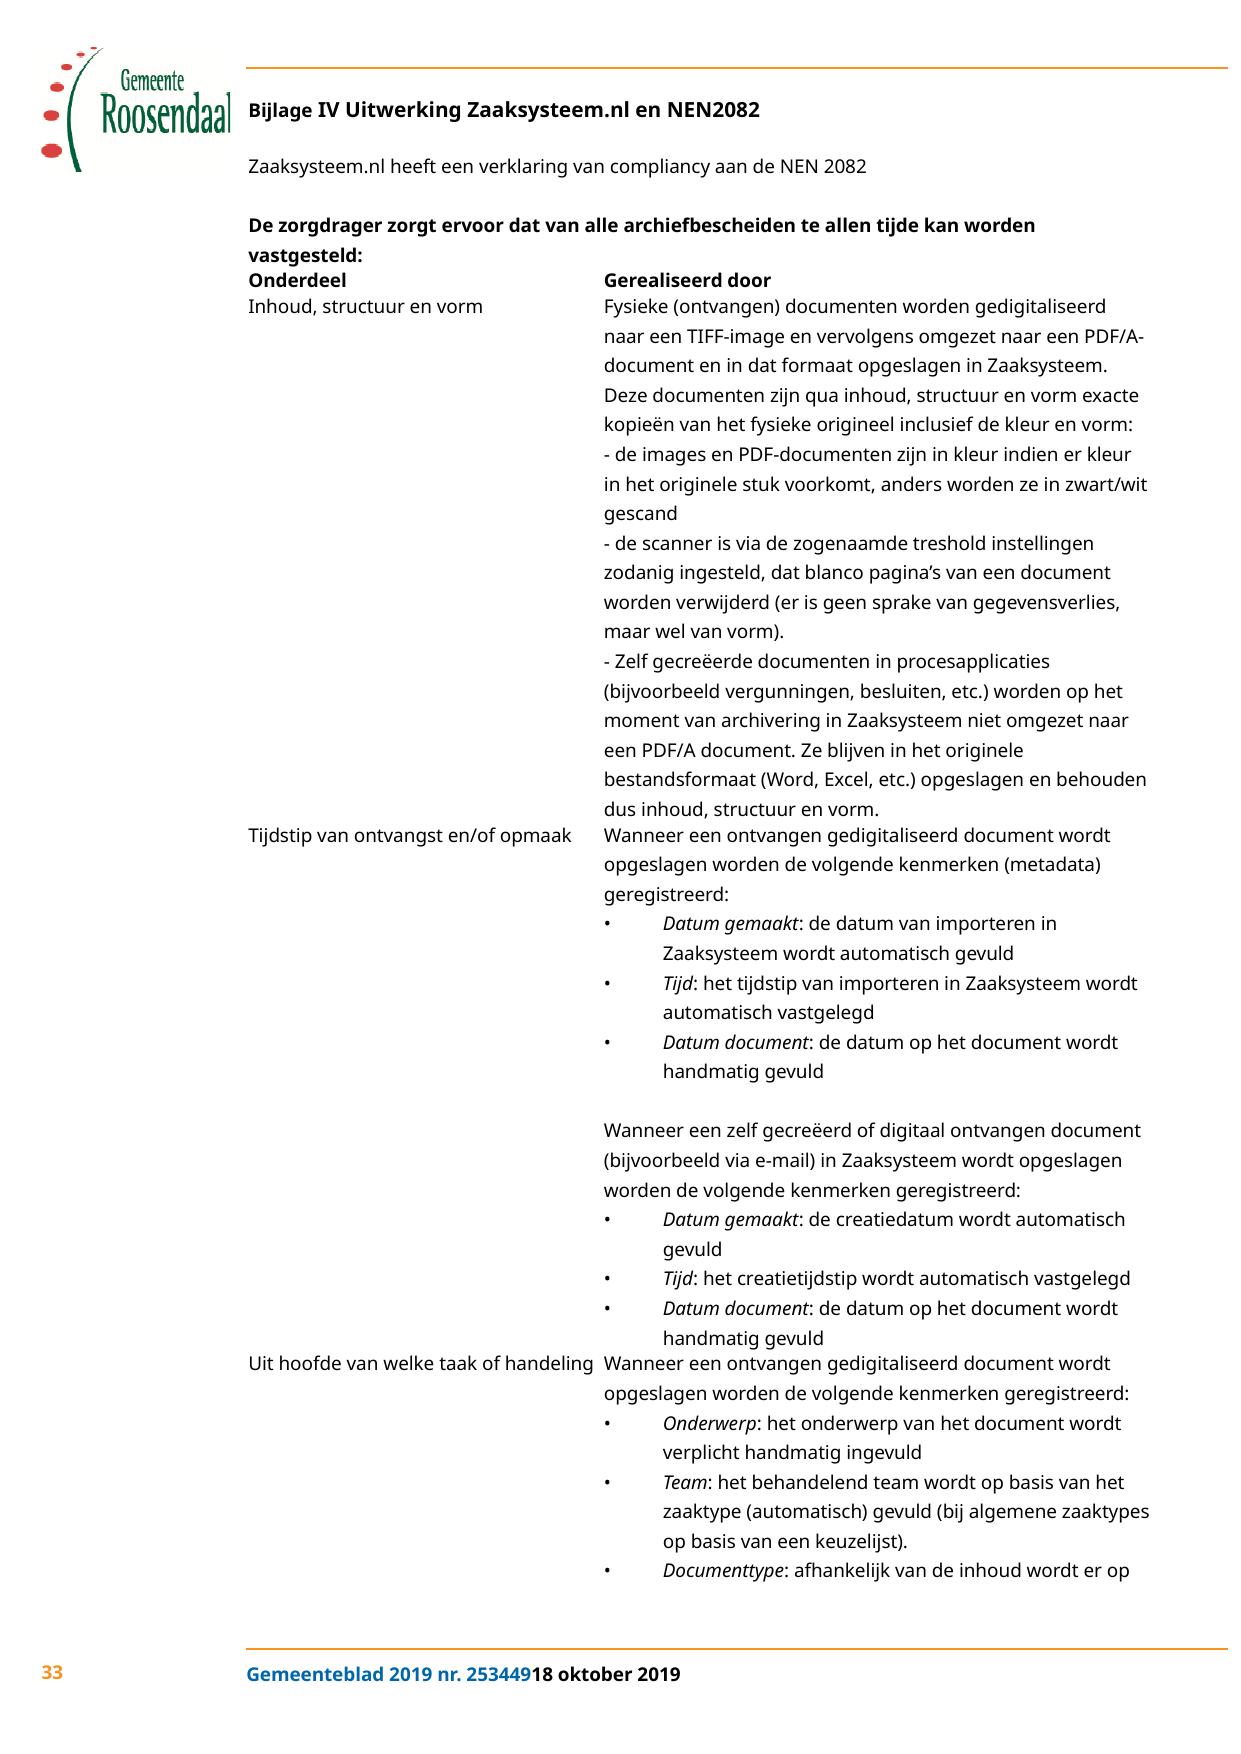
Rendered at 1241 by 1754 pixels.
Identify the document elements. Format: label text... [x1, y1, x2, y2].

text Zaaksysteem.nl heeft een verklaring van compliancy aan de NEN 2082 [248, 153, 1152, 179]
table_header De zorgdrager zorgt ervoor dat van alle archiefbescheiden te allen tijde kan worden vastgesteld: [248, 212, 1152, 267]
table_cell Onderdeel [248, 268, 604, 293]
table_cell Uit hoofde van welke taak of handeling [248, 1351, 604, 1583]
picture [41, 47, 231, 172]
text Bijlage IV Uitwerking Zaaksysteem.nl en NEN2082 [248, 95, 1152, 123]
table_cell Gerealiseerd door [604, 268, 1152, 293]
table_cell Tijdstip van ontvangst en/of opmaak [248, 822, 604, 1351]
table_cell Wanneer een ontvangen gedigitaliseerd document wordt opgeslagen worden de volgende kenmerken (metadata) geregistreerd: Datum gemaakt: de datum van importeren in Zaaksysteem wordt automatisch gevuld Tijd: het tijdstip van importeren in Zaaksysteem wordt automatisch vastgelegd Datum document: de datum op het document wordt handmatig gevuld Wanneer een zelf gecreëerd of digitaal ontvangen document (bijvoorbeeld via e-mail) in Zaaksysteem wordt opgeslagen worden de volgende kenmerken geregistreerd: Datum gemaakt: de creatiedatum wordt automatisch gevuld Tijd: het creatietijdstip wordt automatisch vastgelegd Datum document: de datum op het document wordt handmatig gevuld [604, 822, 1152, 1351]
table_cell Wanneer een ontvangen gedigitaliseerd document wordt opgeslagen worden de volgende kenmerken geregistreerd: Onderwerp: het onderwerp van het document wordt verplicht handmatig ingevuld Team: het behandelend team wordt op basis van het zaaktype (automatisch) gevuld (bij algemene zaaktypes op basis van een keuzelijst). Documenttype: afhankelijk van de inhoud wordt er op [604, 1351, 1152, 1583]
table_cell Inhoud, structuur en vorm [248, 293, 604, 822]
table_cell Fysieke (ontvangen) documenten worden gedigitaliseerd naar een TIFF-image en vervolgens omgezet naar een PDF/A-document en in dat formaat opgeslagen in Zaaksysteem. Deze documenten zijn qua inhoud, structuur en vorm exacte kopieën van het fysieke origineel inclusief de kleur en vorm: - de images en PDF-documenten zijn in kleur indien er kleur in het originele stuk voorkomt, anders worden ze in zwart/wit gescand - de scanner is via de zogenaamde treshold instellingen zodanig ingesteld, dat blanco pagina’s van een document worden verwijderd (er is geen sprake van gegevensverlies, maar wel van vorm). - Zelf gecreëerde documenten in procesapplicaties (bijvoorbeeld vergunningen, besluiten, etc.) worden op het moment van archivering in Zaaksysteem niet omgezet naar een PDF/A document. Ze blijven in het originele bestandsformaat (Word, Excel, etc.) opgeslagen en behouden dus inhoud, structuur en vorm. [604, 293, 1152, 822]
